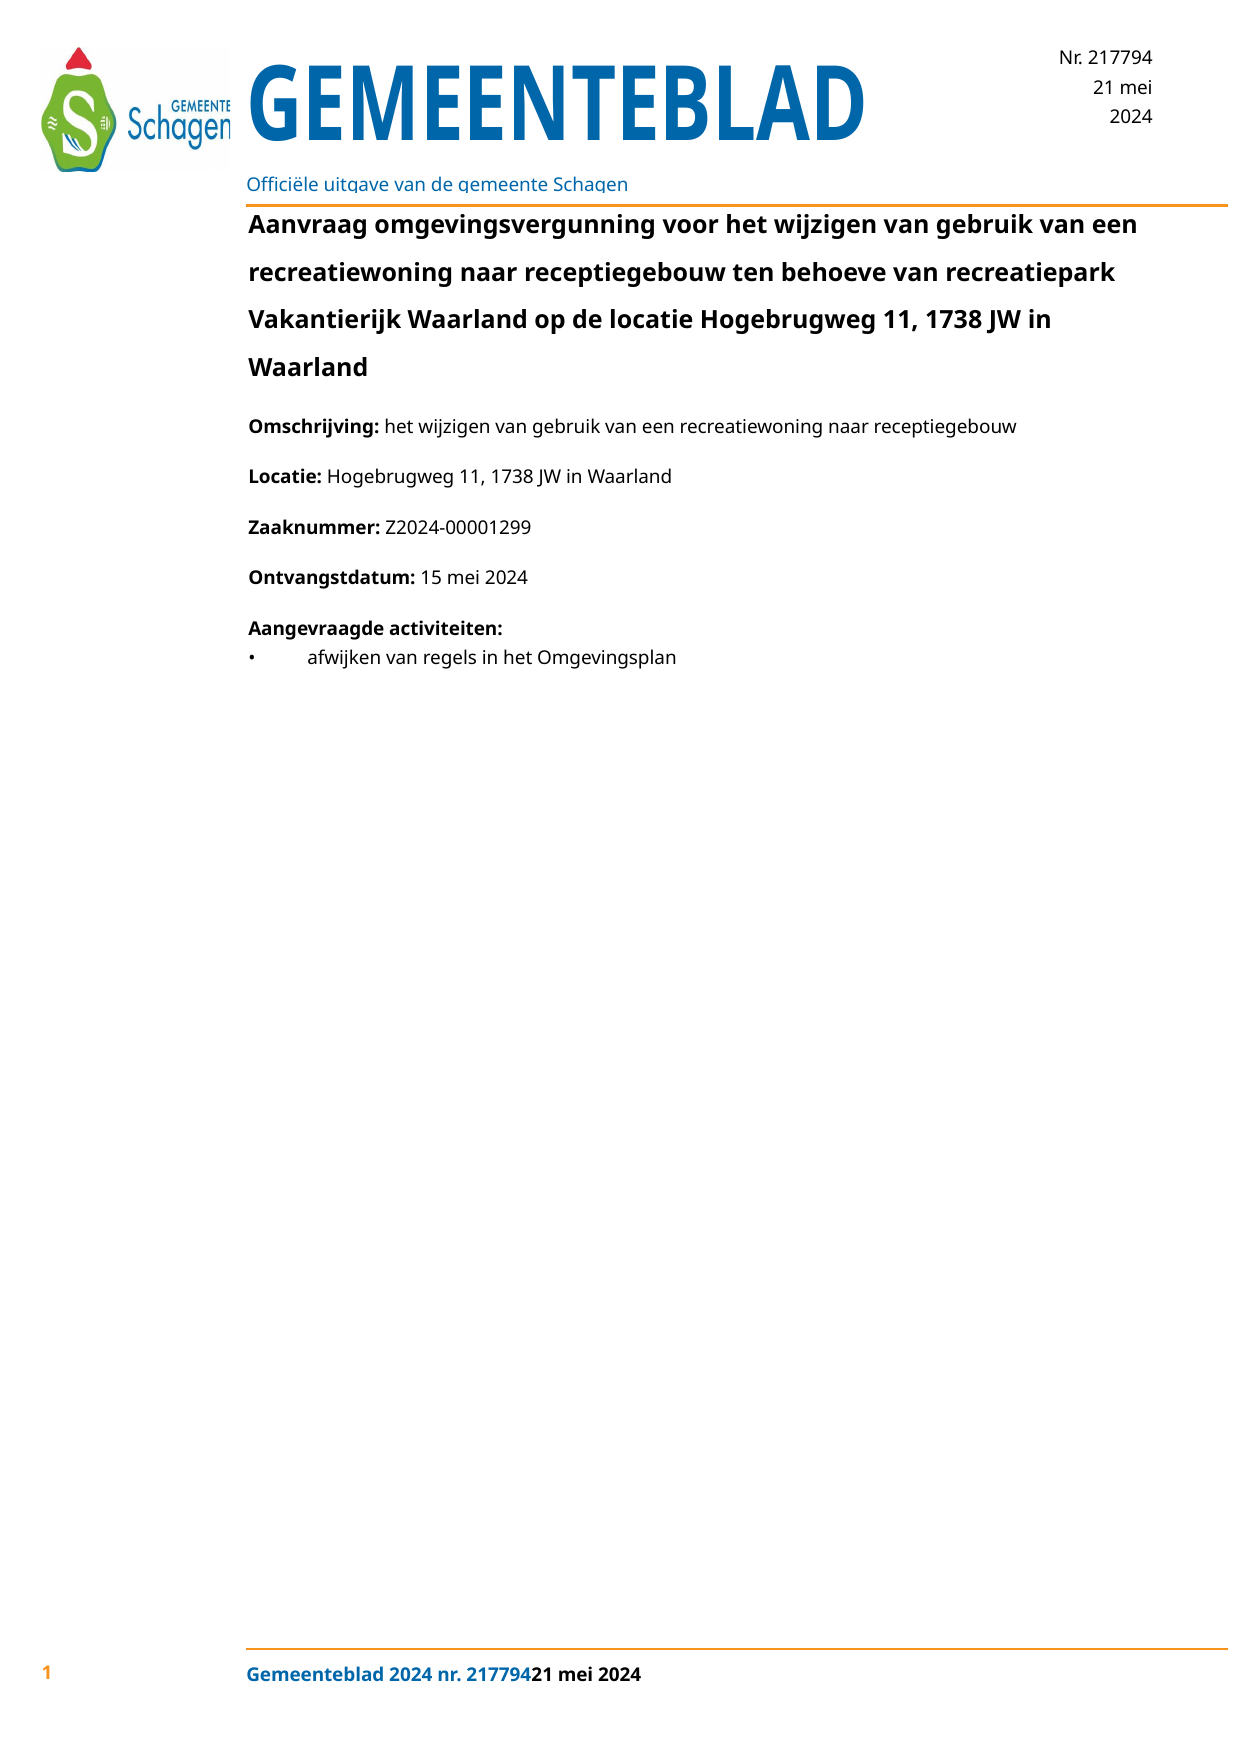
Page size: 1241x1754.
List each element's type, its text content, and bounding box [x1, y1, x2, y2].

text Aangevraagde activiteiten: [248, 615, 1152, 641]
text Zaaknummer: Z2024-00001299 [248, 514, 1152, 540]
text Aanvraag omgevingsvergunning voor het wijzigen van gebruik van een recreatiewoning naar receptiegebouw ten behoeve van recreatiepark Vakantierijk Waarland op de locatie Hogebrugweg 11, 1738 JW in Waarland [248, 207, 1152, 384]
text Ontvangstdatum: 15 mei 2024 [248, 564, 1152, 590]
list afwijken van regels in het Omgevingsplan [248, 644, 1152, 670]
picture [41, 47, 231, 172]
text Locatie: Hogebrugweg 11, 1738 JW in Waarland [248, 463, 1152, 489]
text Omschrijving: het wijzigen van gebruik van een recreatiewoning naar receptiegebouw [248, 413, 1152, 439]
